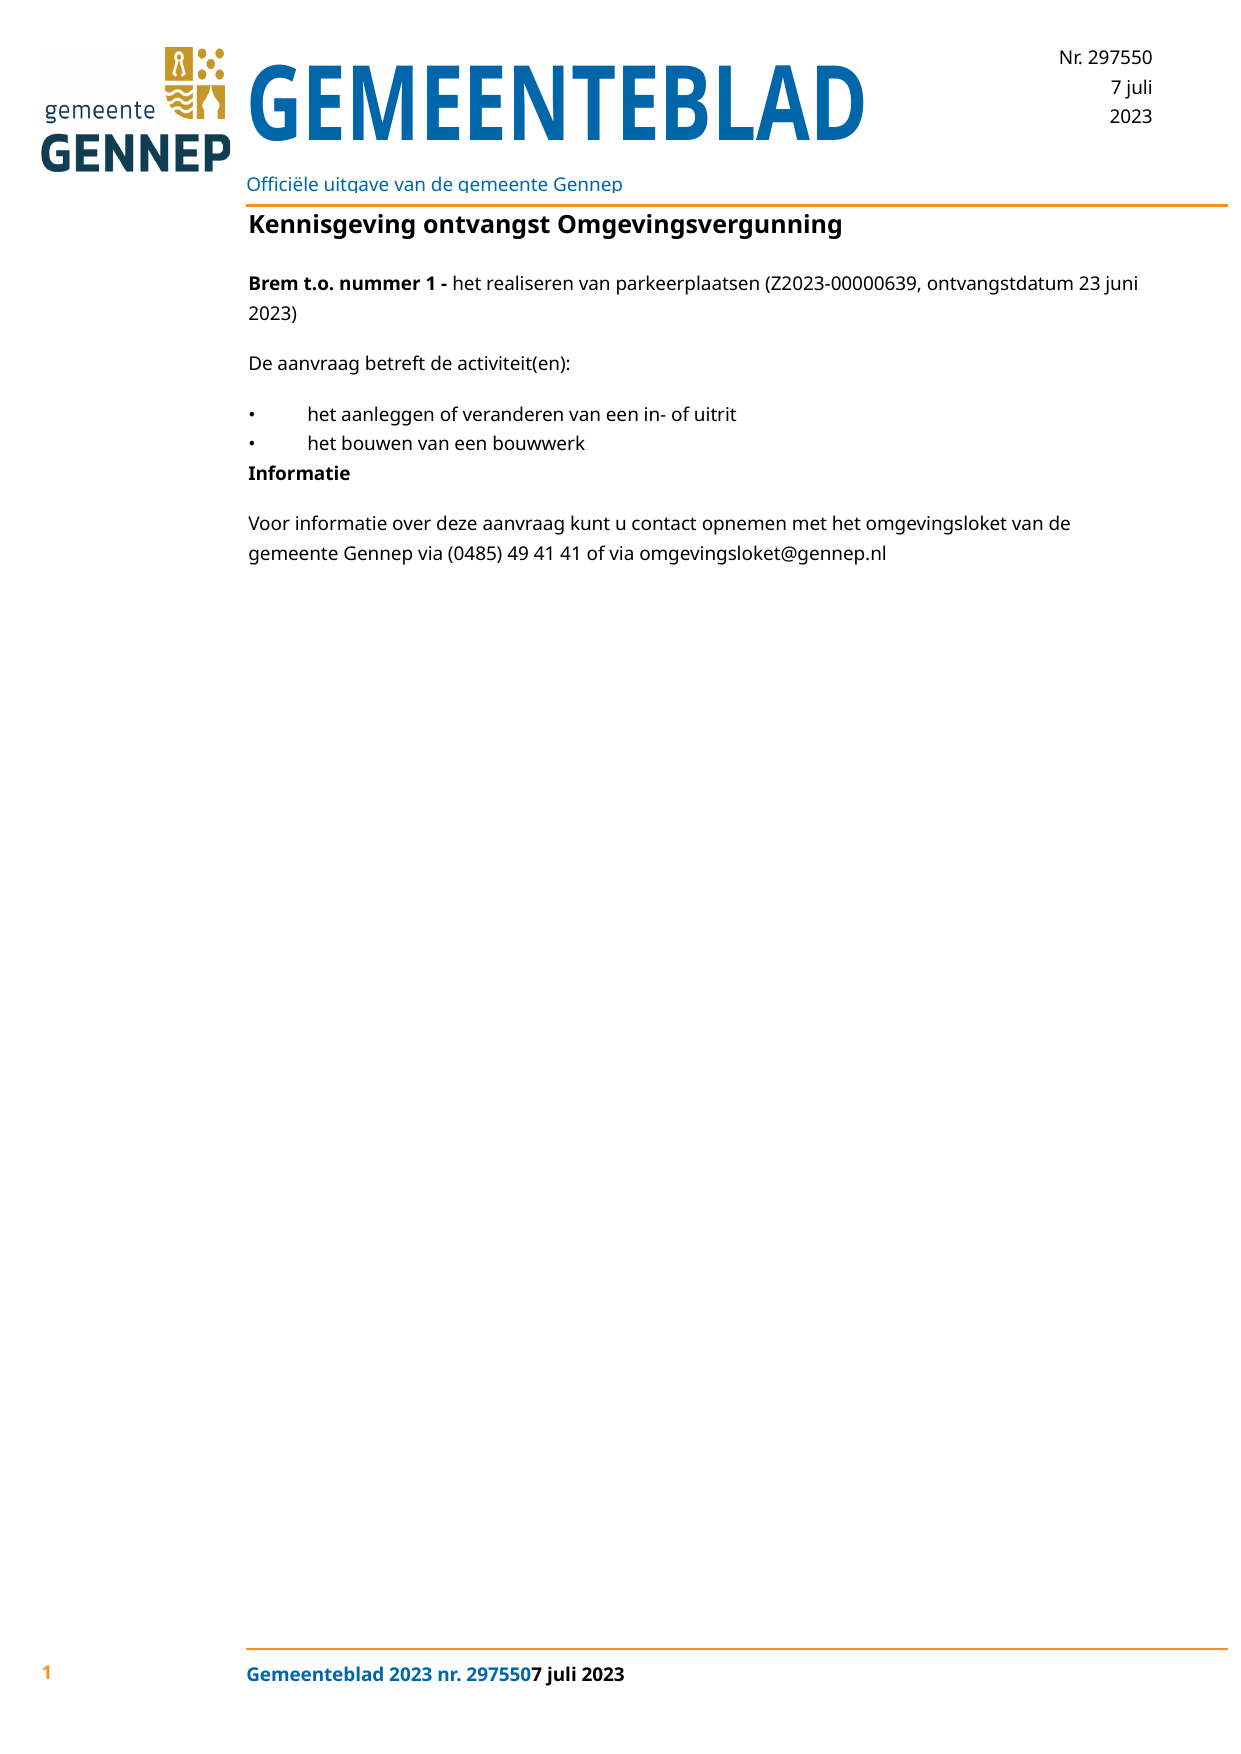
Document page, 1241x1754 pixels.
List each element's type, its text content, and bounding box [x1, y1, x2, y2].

text Kennisgeving ontvangst Omgevingsvergunning [248, 207, 1152, 241]
text De aanvraag betreft de activiteit(en): [248, 350, 1152, 376]
list het aanleggen of veranderen van een in- of uitrit [248, 401, 1152, 426]
list het bouwen van een bouwwerk [248, 430, 1152, 456]
text Brem t.o. nummer 1 - het realiseren van parkeerplaatsen (Z2023-00000639, ontvangstdatum 23 juni 2023) [248, 270, 1152, 326]
picture [41, 47, 231, 172]
text Voor informatie over deze aanvraag kunt u contact opnemen met het omgevingsloket van de gemeente Gennep via (0485) 49 41 41 of via omgevingsloket@gennep.nl [248, 510, 1152, 566]
text Informatie [248, 460, 1152, 486]
